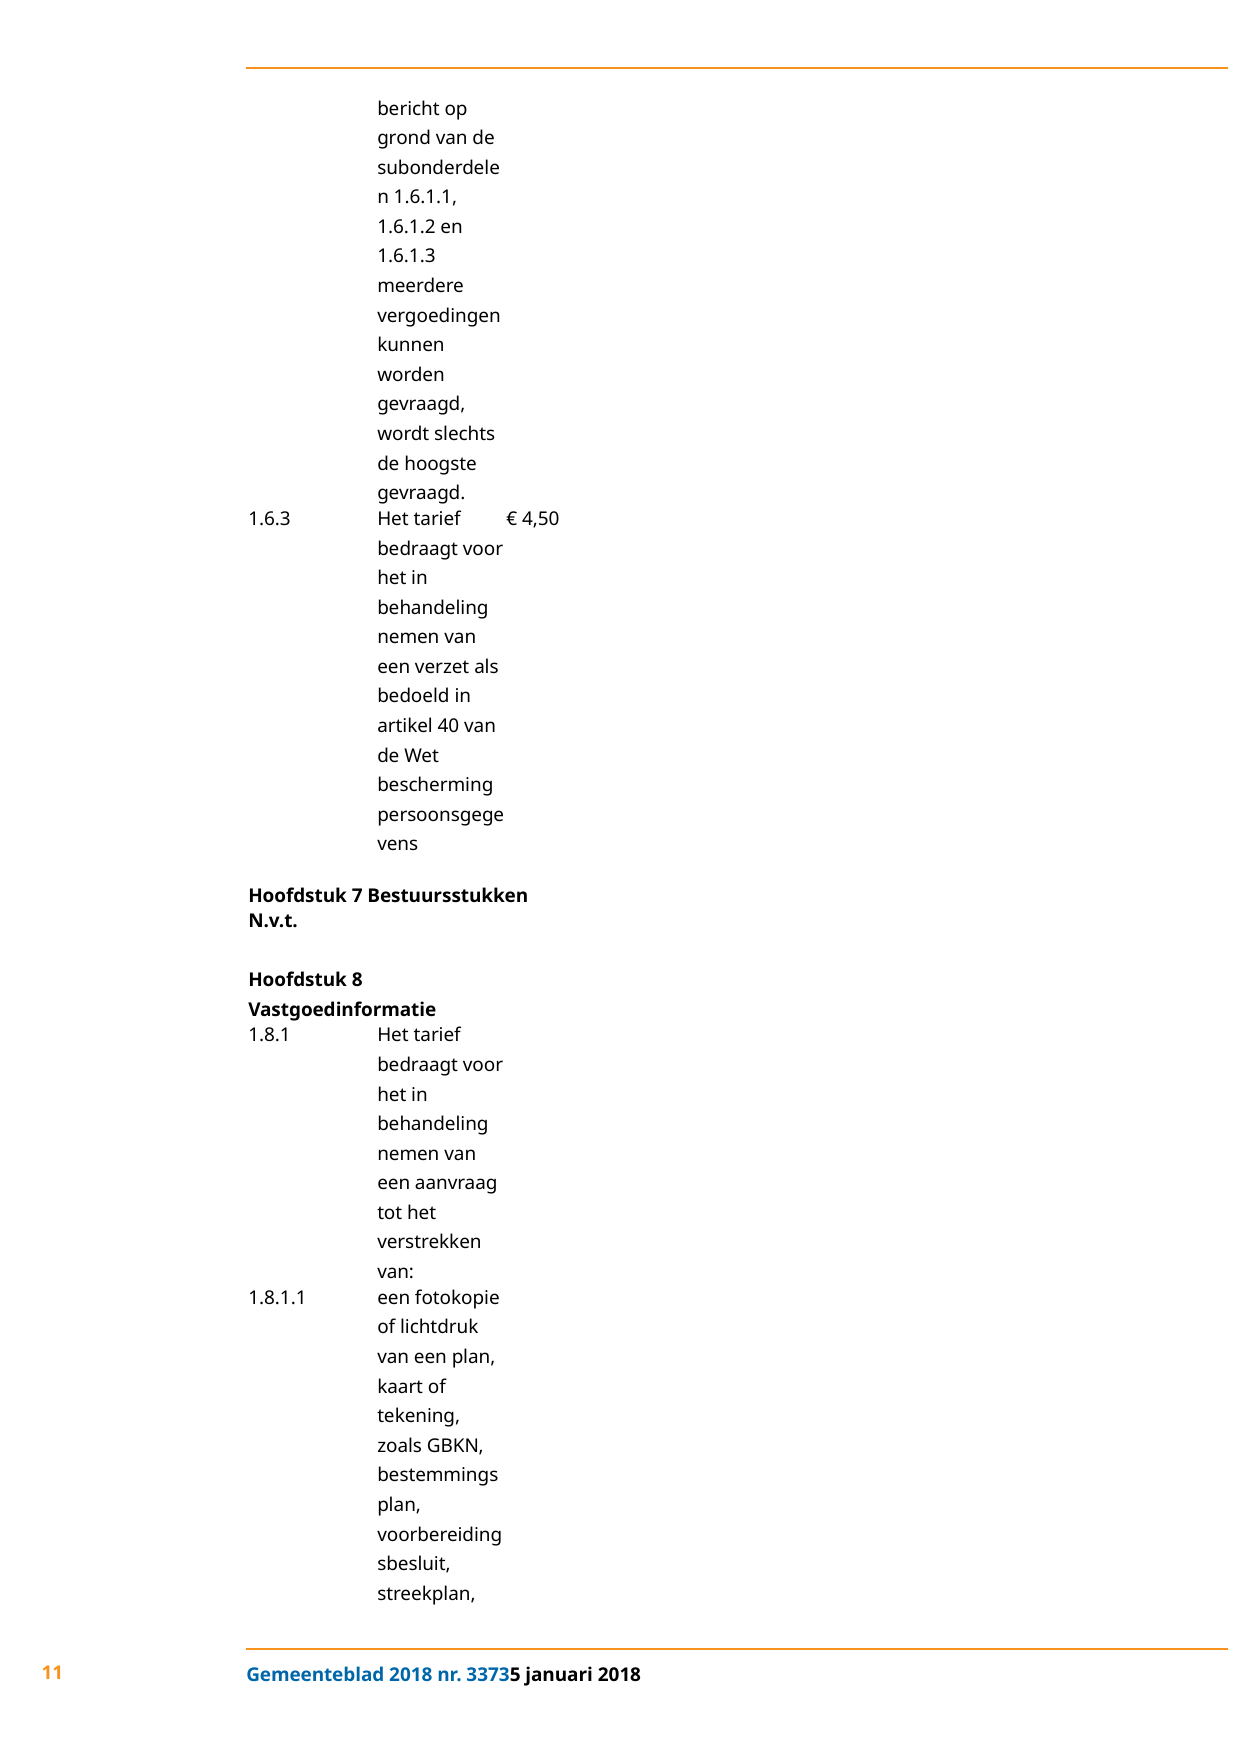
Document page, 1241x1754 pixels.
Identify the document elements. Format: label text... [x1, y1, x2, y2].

table_cell [248, 856, 377, 882]
table_cell 1.8.1 [248, 1022, 377, 1284]
table_cell [506, 1022, 635, 1284]
table_cell Hoofdstuk 7 Bestuursstukken [248, 882, 635, 908]
table_header Hoofdstuk 8 Vastgoedinformatie [248, 966, 506, 1022]
table_cell bericht op grond van de subonderdelen 1.6.1.1, 1.6.1.2 en 1.6.1.3 meerdere vergoedingen kunnen worden gevraagd, wordt slechts de hoogste gevraagd. [377, 95, 506, 505]
table_cell € 4,50 [506, 505, 635, 856]
picture [41, 47, 231, 172]
table_cell [506, 856, 635, 882]
table_cell [506, 95, 635, 505]
table_header [506, 966, 635, 1022]
table_cell [377, 856, 506, 882]
table_cell 1.6.3 [248, 505, 377, 856]
table_cell N.v.t. [248, 908, 635, 933]
table_cell 1.8.1.1 [248, 1284, 377, 1606]
table_cell een fotokopie of lichtdruk van een plan, kaart of tekening, zoals GBKN, bestemmingsplan, voorbereidingsbesluit, streekplan, [377, 1284, 506, 1606]
table_cell [506, 1284, 635, 1606]
table_cell [248, 95, 377, 505]
table_cell Het tarief bedraagt voor het in behandeling nemen van een verzet als bedoeld in artikel 40 van de Wet bescherming persoonsgegevens [377, 505, 506, 856]
table_cell Het tarief bedraagt voor het in behandeling nemen van een aanvraag tot het verstrekken van: [377, 1022, 506, 1284]
